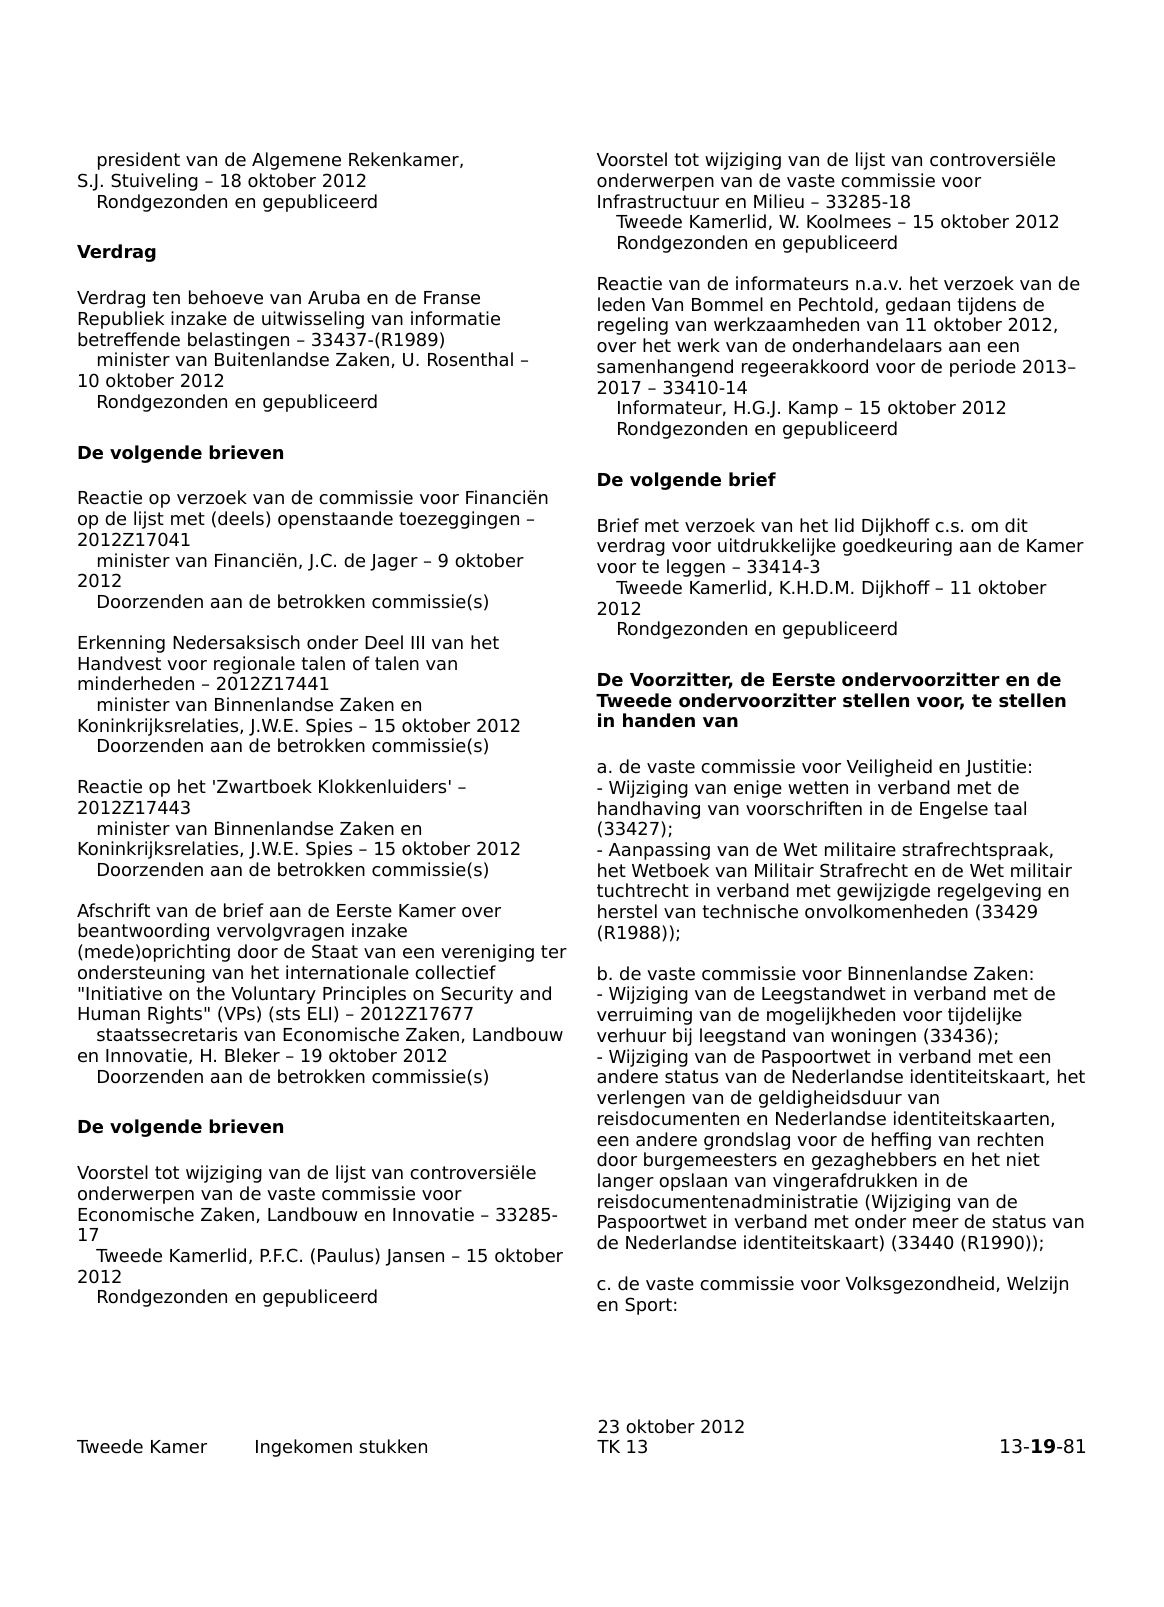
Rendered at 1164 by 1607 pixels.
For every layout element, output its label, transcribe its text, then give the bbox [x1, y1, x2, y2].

text Doorzenden aan de betrokken commissie(s) [77, 1066, 567, 1087]
text Reactie op verzoek van de commissie voor Financiën op de lijst met (deels) openstaande toezeggingen – 2012Z17041 [77, 488, 567, 550]
text minister van Binnenlandse Zaken en Koninkrijksrelaties, J.W.E. Spies – 15 oktober 2012 [77, 818, 567, 860]
text Rondgezonden en gepubliceerd [77, 192, 567, 212]
text staatssecretaris van Economische Zaken, Landbouw en Innovatie, H. Bleker – 19 oktober 2012 [77, 1025, 567, 1066]
text minister van Binnenlandse Zaken en Koninkrijksrelaties, J.W.E. Spies – 15 oktober 2012 [77, 695, 567, 736]
text Reactie op het 'Zwartboek Klokkenluiders' – 2012Z17443 [77, 777, 567, 818]
text Rondgezonden en gepubliceerd [77, 392, 567, 412]
text Doorzenden aan de betrokken commissie(s) [77, 860, 567, 881]
text - Wijziging van de Paspoortwet in verband met een andere status van de Nederlandse identiteitskaart, het verlengen van de geldigheidsduur van reisdocumenten en Nederlandse identiteitskaarten, een andere grondslag voor de heffing van rechten door burgemeesters en gezaghebbers en het niet langer opslaan van vingerafdrukken in de reisdocumentenadministratie (Wijziging van de Paspoortwet in verband met onder meer de status van de Nederlandse identiteitskaart) (33440 (R1990)); [596, 1046, 1087, 1254]
text president van de Algemene Rekenkamer, S.J. Stuiveling – 18 oktober 2012 [77, 150, 567, 192]
text Rondgezonden en gepubliceerd [596, 419, 1087, 440]
text Tweede Kamerlid, W. Koolmees – 15 oktober 2012 [596, 212, 1087, 233]
text Voorstel tot wijziging van de lijst van controversiële onderwerpen van de vaste commissie voor Economische Zaken, Landbouw en Innovatie – 33285-17 [77, 1163, 567, 1246]
subtitle De volgende brief [596, 470, 1087, 490]
text Doorzenden aan de betrokken commissie(s) [77, 592, 567, 613]
text Reactie van de informateurs n.a.v. het verzoek van de leden Van Bommel en Pechtold, gedaan tijdens de regeling van werkzaamheden van 11 oktober 2012, over het werk van de onderhandelaars aan een samenhangend regeerakkoord voor de periode 2013–2017 – 33410-14 [596, 274, 1087, 398]
text a. de vaste commissie voor Veiligheid en Justitie: [596, 757, 1087, 778]
text Brief met verzoek van het lid Dijkhoff c.s. om dit verdrag voor uitdrukkelijke goedkeuring aan de Kamer voor te leggen – 33414-3 [596, 515, 1087, 578]
text Verdrag ten behoeve van Aruba en de Franse Republiek inzake de uitwisseling van informatie betreffende belastingen – 33437-(R1989) [77, 288, 567, 350]
text Rondgezonden en gepubliceerd [596, 233, 1087, 254]
text minister van Financiën, J.C. de Jager – 9 oktober 2012 [77, 550, 567, 592]
subtitle De volgende brieven [77, 1117, 567, 1138]
text Rondgezonden en gepubliceerd [77, 1287, 567, 1308]
text - Wijziging van de Leegstandwet in verband met de verruiming van de mogelijkheden voor tijdelijke verhuur bij leegstand van woningen (33436); [596, 984, 1087, 1046]
text Tweede Kamerlid, P.F.C. (Paulus) Jansen – 15 oktober 2012 [77, 1246, 567, 1287]
text minister van Buitenlandse Zaken, U. Rosenthal – 10 oktober 2012 [77, 350, 567, 392]
text Afschrift van de brief aan de Eerste Kamer over beantwoording vervolgvragen inzake (mede)oprichting door de Staat van een vereniging ter ondersteuning van het internationale collectief "Initiative on the Voluntary Principles on Security and Human Rights" (VPs) (sts ELI) – 2012Z17677 [77, 901, 567, 1025]
text Tweede Kamerlid, K.H.D.M. Dijkhoff – 11 oktober 2012 [596, 578, 1087, 619]
text - Wijziging van enige wetten in verband met de handhaving van voorschriften in de Engelse taal (33427); [596, 778, 1087, 840]
text Rondgezonden en gepubliceerd [596, 619, 1087, 640]
text Voorstel tot wijziging van de lijst van controversiële onderwerpen van de vaste commissie voor Infrastructuur en Milieu – 33285-18 [596, 150, 1087, 212]
text - Aanpassing van de Wet militaire strafrechtspraak, het Wetboek van Militair Strafrecht en de Wet militair tuchtrecht in verband met gewijzigde regelgeving en herstel van technische onvolkomenheden (33429 (R1988)); [596, 840, 1087, 943]
text b. de vaste commissie voor Binnenlandse Zaken: [596, 963, 1087, 984]
text Doorzenden aan de betrokken commissie(s) [77, 736, 567, 757]
subtitle De volgende brieven [77, 442, 567, 463]
text Informateur, H.G.J. Kamp – 15 oktober 2012 [596, 398, 1087, 419]
text Erkenning Nedersaksisch onder Deel III van het Handvest voor regionale talen of talen van minderheden – 2012Z17441 [77, 633, 567, 695]
subtitle Verdrag [77, 242, 567, 263]
subtitle De Voorzitter, de Eerste ondervoorzitter en de Tweede ondervoorzitter stellen voor, te stellen in handen van [596, 670, 1087, 732]
text c. de vaste commissie voor Volksgezondheid, Welzijn en Sport: [596, 1274, 1087, 1315]
